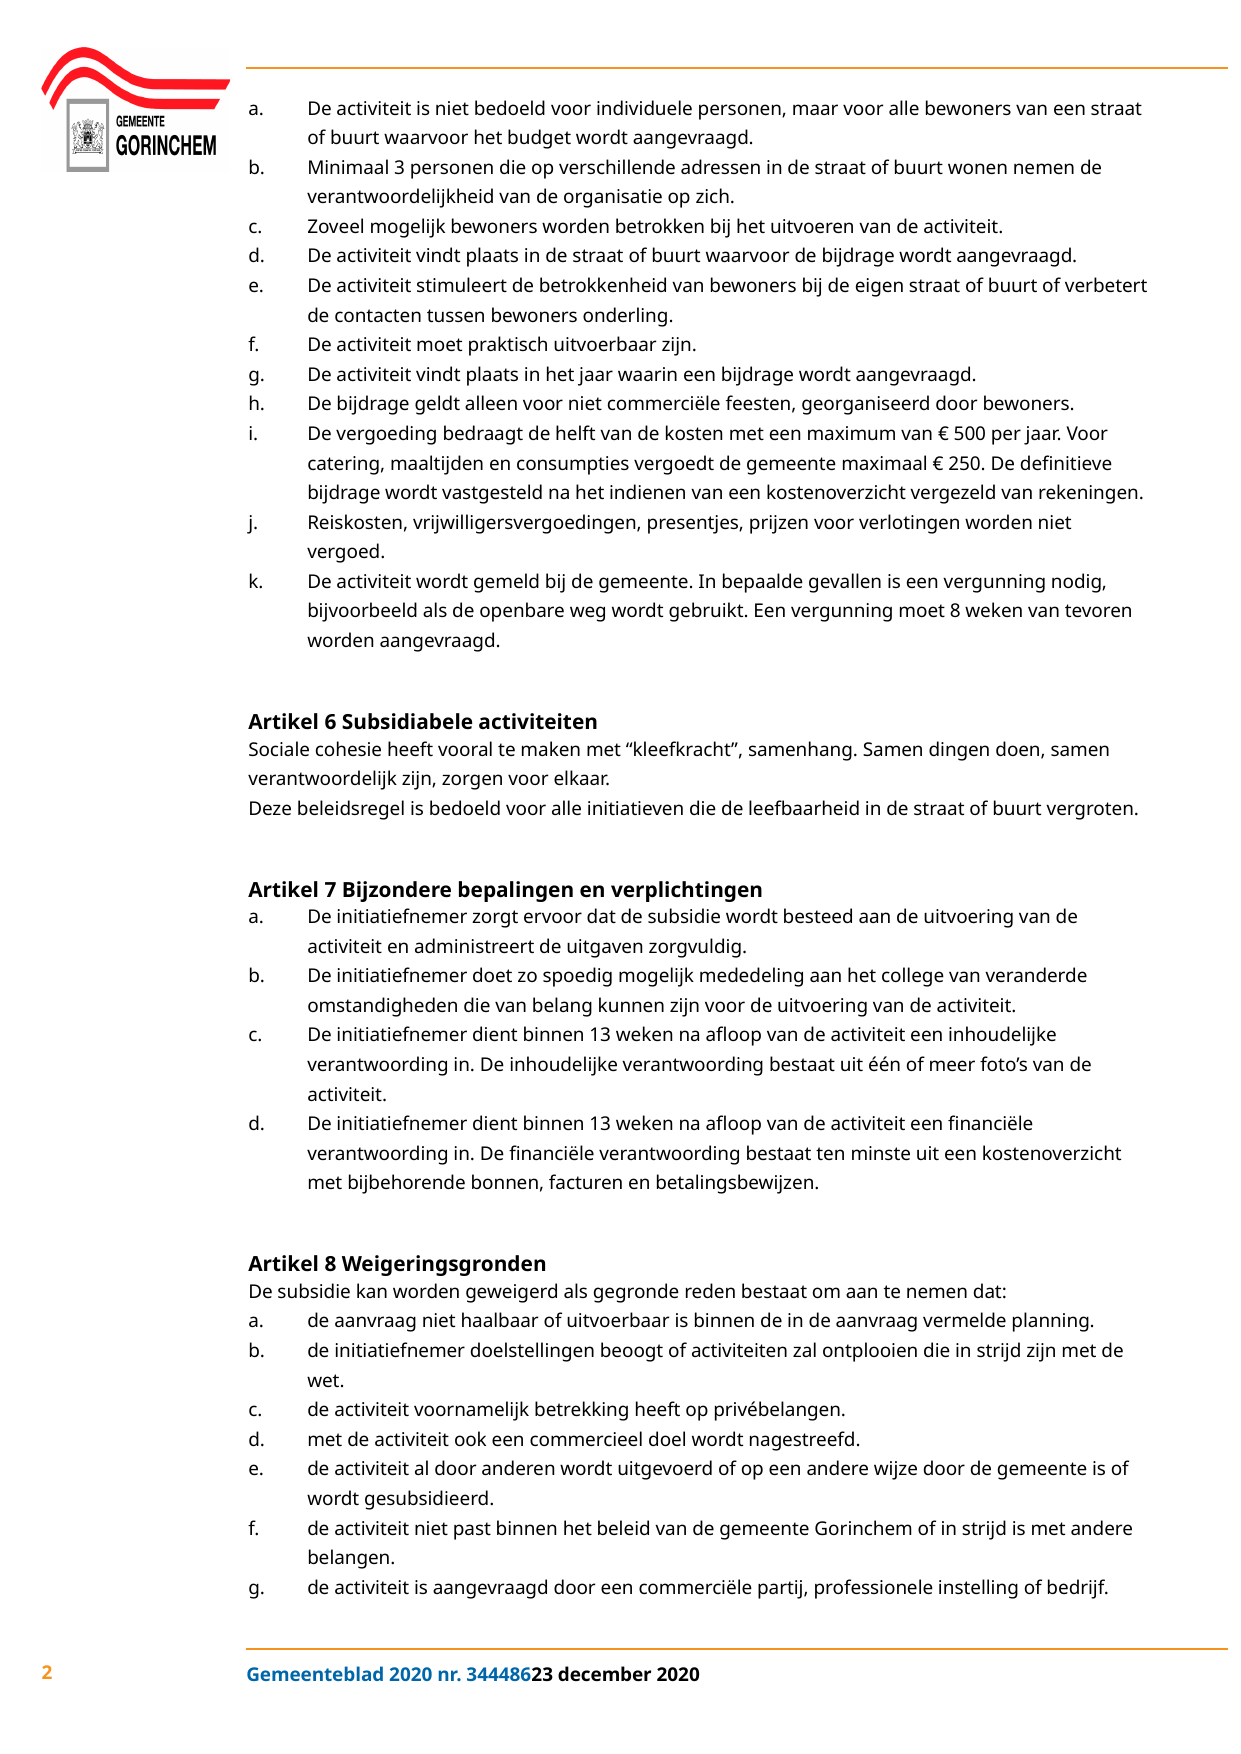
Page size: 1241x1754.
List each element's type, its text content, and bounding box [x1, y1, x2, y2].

text Sociale cohesie heeft vooral te maken met “kleefkracht”, samenhang. Samen dingen doen, samen verantwoordelijk zijn, zorgen voor elkaar. [248, 736, 1152, 791]
list De activiteit vindt plaats in de straat of buurt waarvoor de bijdrage wordt aangevraagd. [248, 243, 1152, 268]
list De activiteit stimuleert de betrokkenheid van bewoners bij de eigen straat of buurt of verbetert de contacten tussen bewoners onderling. [248, 272, 1152, 328]
text Artikel 7 Bijzondere bepalingen en verplichtingen [248, 875, 1152, 903]
list De initiatiefnemer doet zo spoedig mogelijk mededeling aan het college van veranderde omstandigheden die van belang kunnen zijn voor de uitvoering van de activiteit. [248, 962, 1152, 1018]
text Deze beleidsregel is bedoeld voor alle initiatieven die de leefbaarheid in de straat of buurt vergroten. [248, 795, 1152, 821]
list de initiatiefnemer doelstellingen beoogt of activiteiten zal ontplooien die in strijd zijn met de wet. [248, 1337, 1152, 1392]
picture [41, 47, 231, 172]
list de aanvraag niet haalbaar of uitvoerbaar is binnen de in de aanvraag vermelde planning. [248, 1308, 1152, 1333]
list de activiteit voornamelijk betrekking heeft op privébelangen. [248, 1396, 1152, 1422]
list de activiteit niet past binnen het beleid van de gemeente Gorinchem of in strijd is met andere belangen. [248, 1515, 1152, 1570]
list De initiatiefnemer dient binnen 13 weken na afloop van de activiteit een inhoudelijke verantwoording in. De inhoudelijke verantwoording bestaat uit één of meer foto’s van de activiteit. [248, 1022, 1152, 1107]
list De activiteit is niet bedoeld voor individuele personen, maar voor alle bewoners van een straat of buurt waarvoor het budget wordt aangevraagd. [248, 95, 1152, 150]
list De initiatiefnemer dient binnen 13 weken na afloop van de activiteit een financiële verantwoording in. De financiële verantwoording bestaat ten minste uit een kostenoverzicht met bijbehorende bonnen, facturen en betalingsbewijzen. [248, 1110, 1152, 1195]
list Minimaal 3 personen die op verschillende adressen in de straat of buurt wonen nemen de verantwoordelijkheid van de organisatie op zich. [248, 154, 1152, 209]
list De activiteit vindt plaats in het jaar waarin een bijdrage wordt aangevraagd. [248, 361, 1152, 387]
text Artikel 8 Weigeringsgronden [248, 1249, 1152, 1278]
list de activiteit al door anderen wordt uitgevoerd of op een andere wijze door de gemeente is of wordt gesubsidieerd. [248, 1456, 1152, 1511]
list De initiatiefnemer zorgt ervoor dat de subsidie wordt besteed aan de uitvoering van de activiteit en administreert de uitgaven zorgvuldig. [248, 903, 1152, 959]
list Reiskosten, vrijwilligersvergoedingen, presentjes, prijzen voor verlotingen worden niet vergoed. [248, 509, 1152, 564]
list De vergoeding bedraagt de helft van de kosten met een maximum van € 500 per jaar. Voor catering, maaltijden en consumpties vergoedt de gemeente maximaal € 250. De definitieve bijdrage wordt vastgesteld na het indienen van een kostenoverzicht vergezeld van rekeningen. [248, 420, 1152, 505]
list De activiteit wordt gemeld bij de gemeente. In bepaalde gevallen is een vergunning nodig, bijvoorbeeld als de openbare weg wordt gebruikt. Een vergunning moet 8 weken van tevoren worden aangevraagd. [248, 568, 1152, 653]
list Zoveel mogelijk bewoners worden betrokken bij het uitvoeren van de activiteit. [248, 213, 1152, 239]
text De subsidie kan worden geweigerd als gegronde reden bestaat om aan te nemen dat: [248, 1278, 1152, 1304]
list de activiteit is aangevraagd door een commerciële partij, professionele instelling of bedrijf. [248, 1574, 1152, 1599]
list De activiteit moet praktisch uitvoerbaar zijn. [248, 331, 1152, 357]
text Artikel 6 Subsidiabele activiteiten [248, 707, 1152, 736]
list met de activiteit ook een commercieel doel wordt nagestreefd. [248, 1426, 1152, 1452]
list De bijdrage geldt alleen voor niet commerciële feesten, georganiseerd door bewoners. [248, 391, 1152, 416]
